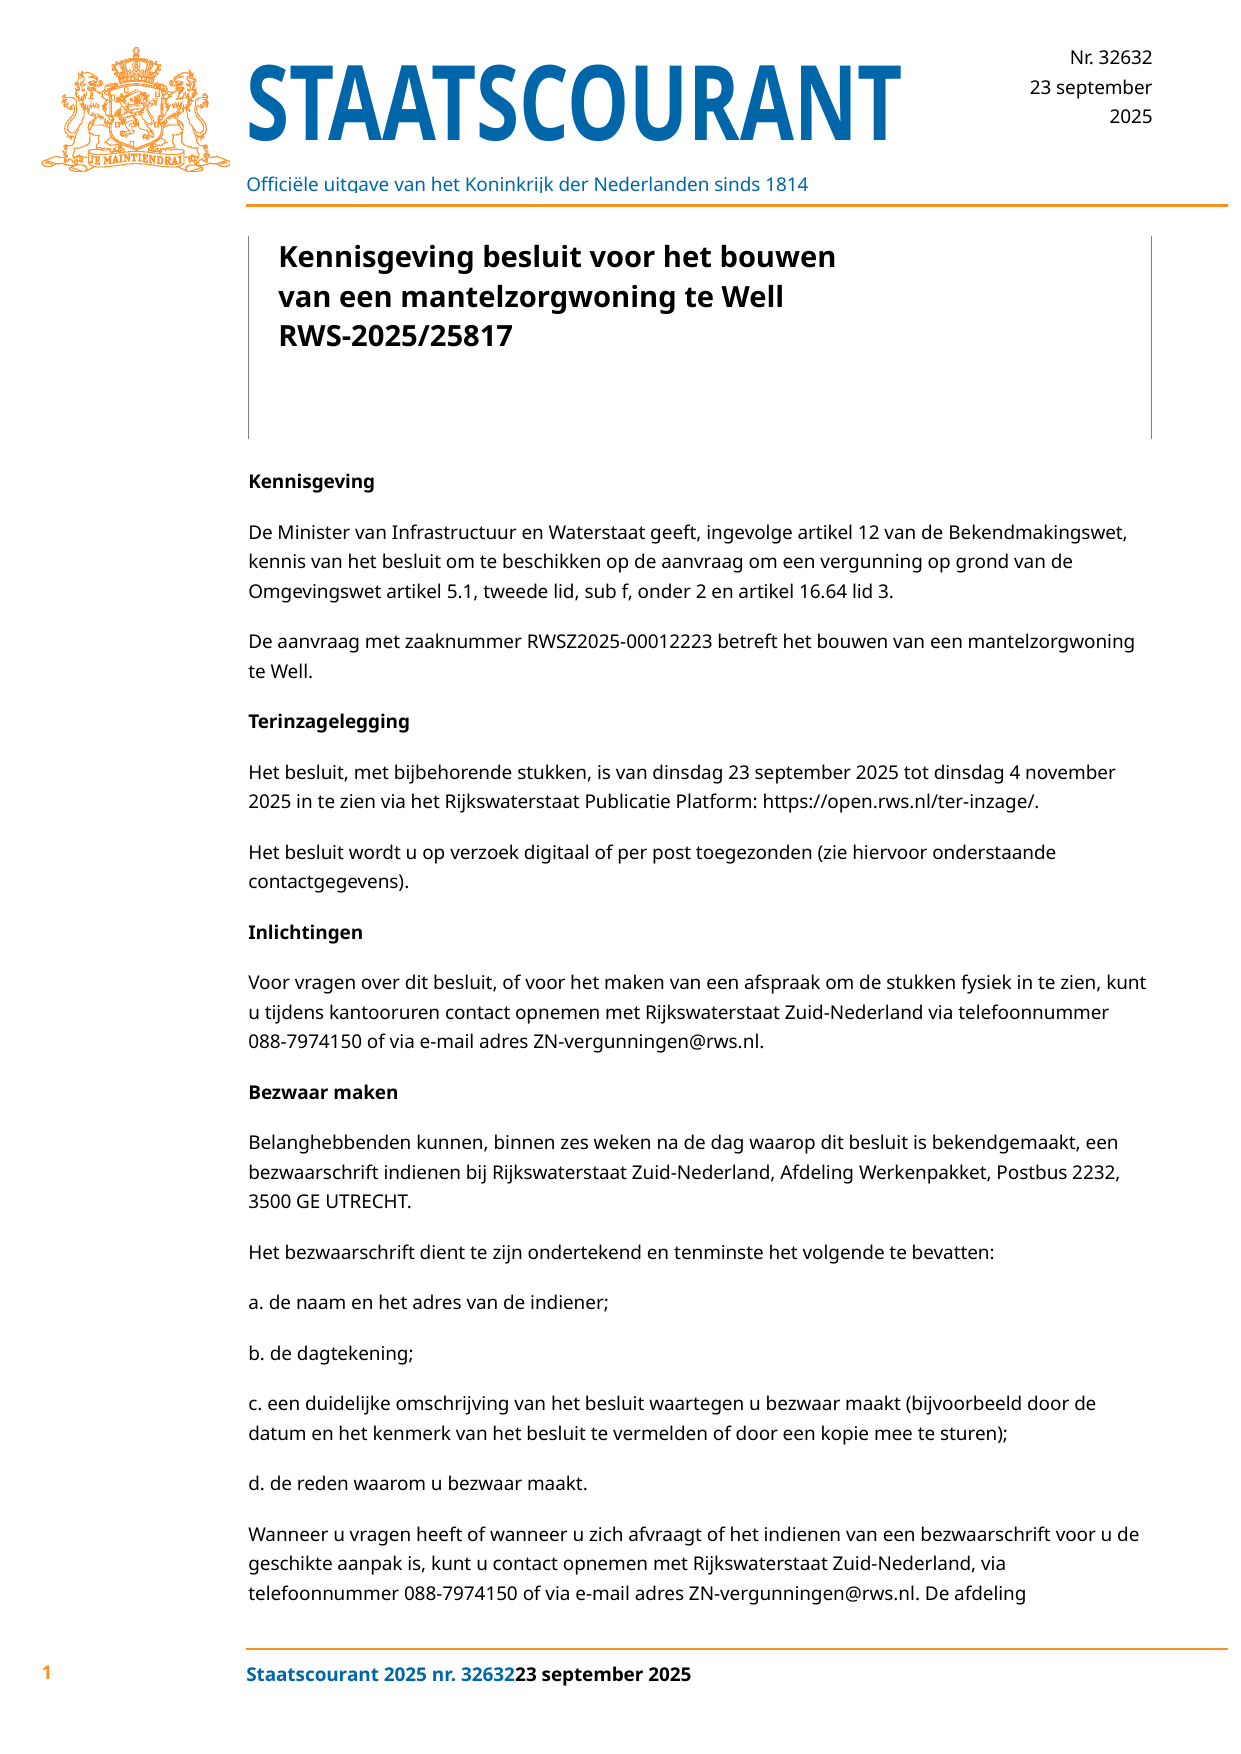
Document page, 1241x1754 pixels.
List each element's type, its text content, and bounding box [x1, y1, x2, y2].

text b. de dagtekening; [248, 1340, 1152, 1366]
text d. de reden waarom u bezwaar maakt. [248, 1470, 1152, 1496]
text Bezwaar maken [248, 1079, 1152, 1105]
text Het besluit wordt u op verzoek digitaal of per post toegezonden (zie hiervoor onderstaande contactgegevens). [248, 839, 1152, 894]
picture [41, 47, 231, 172]
table_header Kennisgeving besluit voor het bouwen van een mantelzorgwoning te Well RWS-2025/25817 [249, 236, 850, 439]
text a. de naam en het adres van de indiener; [248, 1289, 1152, 1315]
text De aanvraag met zaaknummer RWSZ2025-00012223 betreft het bouwen van een mantelzorgwoning te Well. [248, 629, 1152, 684]
text Het bezwaarschrift dient te zijn ondertekend en tenminste het volgende te bevatten: [248, 1239, 1152, 1265]
text Voor vragen over dit besluit, of voor het maken van een afspraak om de stukken fysiek in te zien, kunt u tijdens kantooruren contact opnemen met Rijkswaterstaat Zuid-Nederland via telefoonnummer 088-7974150 of via e-mail adres ZN-vergunningen@rws.nl. [248, 969, 1152, 1054]
text c. een duidelijke omschrijving van het besluit waartegen u bezwaar maakt (bijvoorbeeld door de datum en het kenmerk van het besluit te vermelden of door een kopie mee te sturen); [248, 1390, 1152, 1446]
table_header [850, 236, 912, 413]
picture [912, 236, 1090, 414]
text Belanghebbenden kunnen, binnen zes weken na de dag waarop dit besluit is bekendgemaakt, een bezwaarschrift indienen bij Rijkswaterstaat Zuid-Nederland, Afdeling Werkenpakket, Postbus 2232, 3500 GE UTRECHT. [248, 1129, 1152, 1214]
text De Minister van Infrastructuur en Waterstaat geeft, ingevolge artikel 12 van de Bekendmakingswet, kennis van het besluit om te beschikken op de aanvraag om een vergunning op grond van de Omgevingswet artikel 5.1, tweede lid, sub f, onder 2 en artikel 16.64 lid 3. [248, 519, 1152, 604]
text Terinzagelegging [248, 709, 1152, 734]
text Kennisgeving [248, 469, 1152, 494]
text Wanneer u vragen heeft of wanneer u zich afvraagt of het indienen van een bezwaarschrift voor u de geschikte aanpak is, kunt u contact opnemen met Rijkswaterstaat Zuid-Nederland, via telefoonnummer 088-7974150 of via e-mail adres ZN-vergunningen@rws.nl. De afdeling [248, 1521, 1152, 1606]
text Inlichtingen [248, 919, 1152, 945]
table_header [850, 414, 1151, 439]
table_header [1090, 236, 1151, 413]
text Het besluit, met bijbehorende stukken, is van dinsdag 23 september 2025 tot dinsdag 4 november 2025 in te zien via het Rijkswaterstaat Publicatie Platform: https://open.rws.nl/ter-inzage/. [248, 759, 1152, 814]
